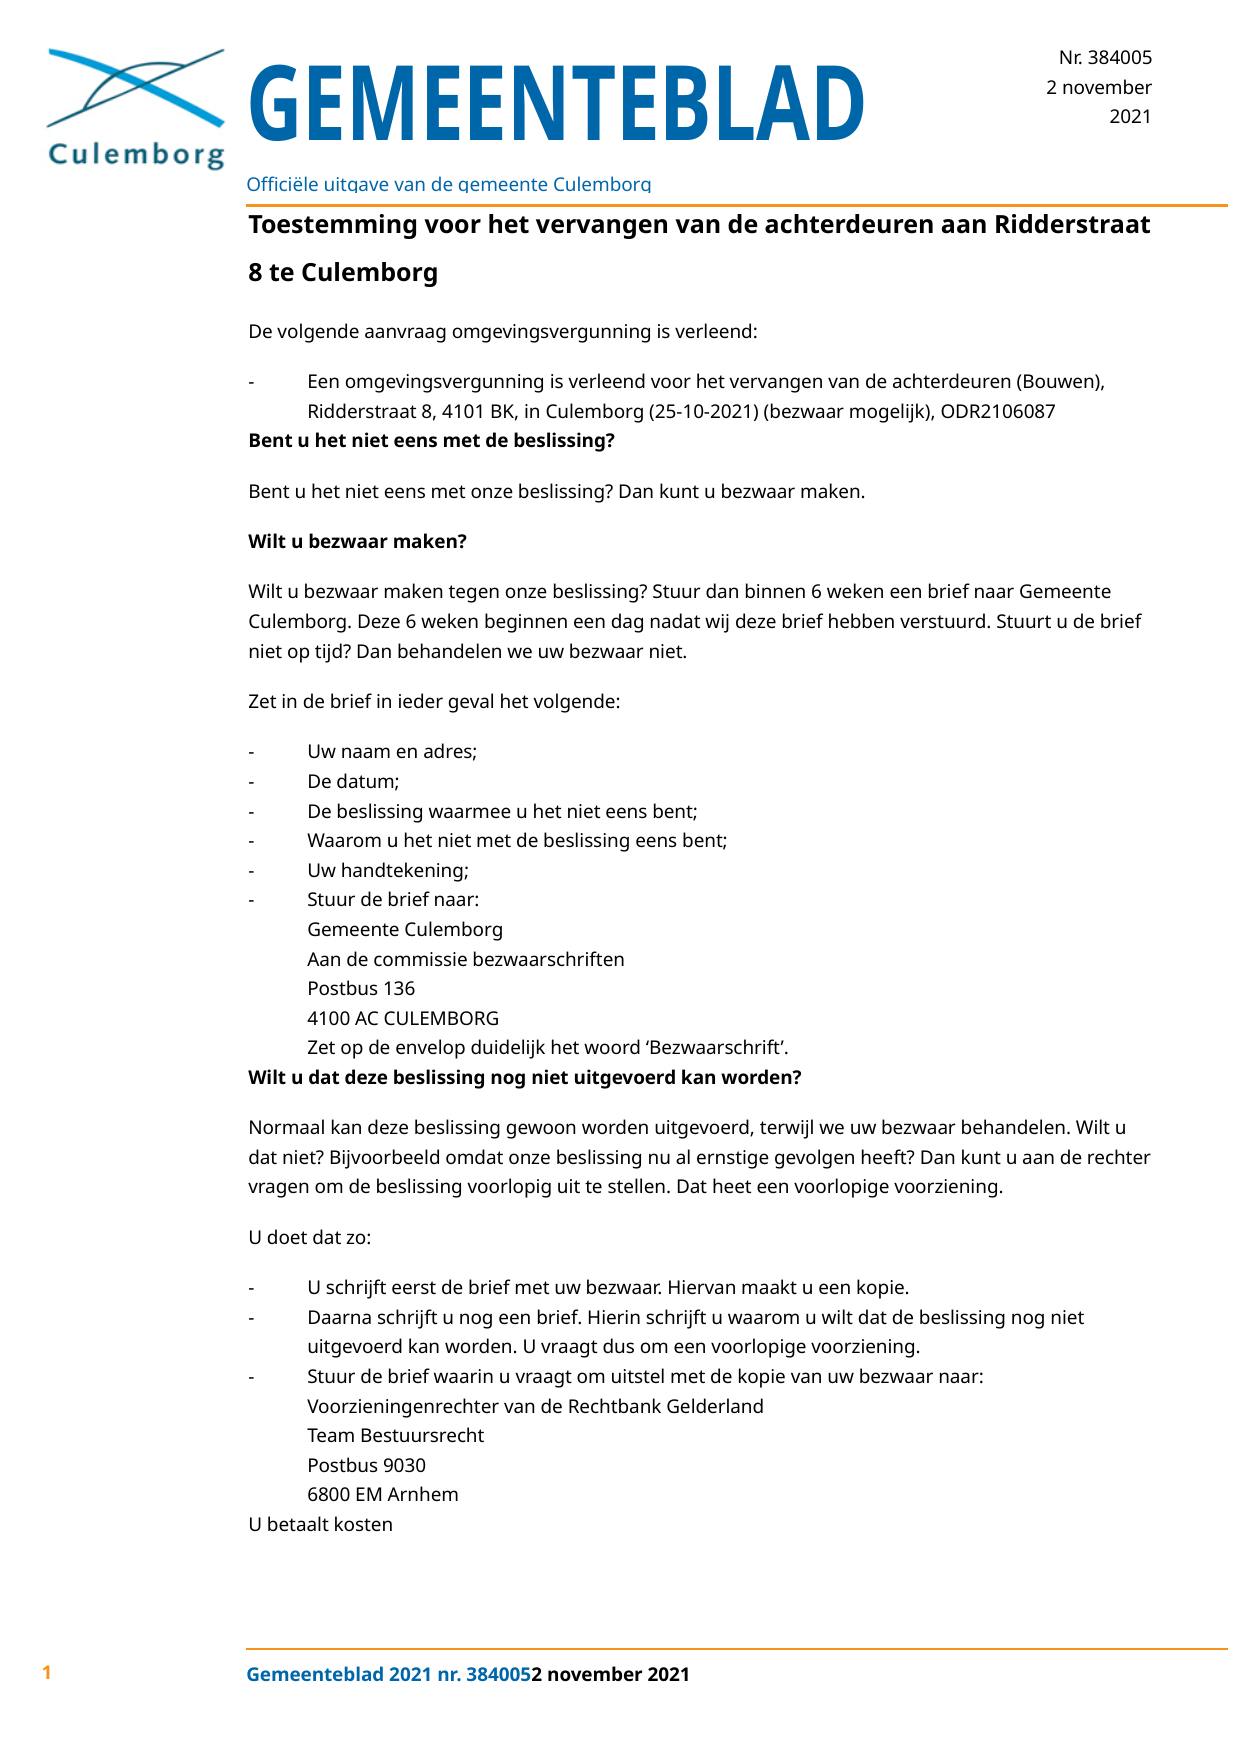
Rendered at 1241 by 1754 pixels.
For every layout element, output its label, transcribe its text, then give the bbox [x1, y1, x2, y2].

text Bent u het niet eens met de beslissing? [248, 427, 1152, 453]
text Toestemming voor het vervangen van de achterdeuren aan Ridderstraat 8 te Culemborg [248, 207, 1152, 288]
list Waarom u het niet met de beslissing eens bent; [248, 827, 1152, 853]
list 6800 EM Arnhem [248, 1482, 1152, 1507]
text U doet dat zo: [248, 1224, 1152, 1250]
text Wilt u bezwaar maken tegen onze beslissing? Stuur dan binnen 6 weken een brief naar Gemeente Culemborg. Deze 6 weken beginnen een dag nadat wij deze brief hebben verstuurd. Stuurt u de brief niet op tijd? Dan behandelen we uw bezwaar niet. [248, 579, 1152, 664]
text Normaal kan deze beslissing gewoon worden uitgevoerd, terwijl we uw bezwaar behandelen. Wilt u dat niet? Bijvoorbeeld omdat onze beslissing nu al ernstige gevolgen heeft? Dan kunt u aan de rechter vragen om de beslissing voorlopig uit te stellen. Dat heet een voorlopige voorziening. [248, 1114, 1152, 1199]
list Postbus 9030 [248, 1452, 1152, 1478]
list Stuur de brief waarin u vraagt om uitstel met de kopie van uw bezwaar naar: [248, 1363, 1152, 1389]
list Postbus 136 [248, 975, 1152, 1001]
list Team Bestuursrecht [248, 1422, 1152, 1448]
text De volgende aanvraag omgevingsvergunning is verleend: [248, 318, 1152, 344]
text Wilt u dat deze beslissing nog niet uitgevoerd kan worden? [248, 1064, 1152, 1090]
list Voorzieningenrechter van de Rechtbank Gelderland [248, 1393, 1152, 1419]
list Stuur de brief naar: [248, 887, 1152, 912]
list Aan de commissie bezwaarschriften [248, 946, 1152, 972]
list Daarna schrijft u nog een brief. Hierin schrijft u waarom u wilt dat de beslissing nog niet uitgevoerd kan worden. U vraagt dus om een voorlopige voorziening. [248, 1304, 1152, 1359]
text Zet in de brief in ieder geval het volgende: [248, 688, 1152, 714]
picture [41, 47, 231, 172]
list De beslissing waarmee u het niet eens bent; [248, 798, 1152, 824]
list 4100 AC CULEMBORG [248, 1005, 1152, 1031]
list Uw naam en adres; [248, 739, 1152, 764]
list Een omgevingsvergunning is verleend voor het vervangen van de achterdeuren (Bouwen), Ridderstraat 8, 4101 BK, in Culemborg (25-10-2021) (bezwaar mogelijk), ODR2106087 [248, 368, 1152, 424]
list Zet op de envelop duidelijk het woord ‘Bezwaarschrift’. [248, 1034, 1152, 1060]
list De datum; [248, 768, 1152, 794]
list Uw handtekening; [248, 857, 1152, 883]
text Bent u het niet eens met onze beslissing? Dan kunt u bezwaar maken. [248, 478, 1152, 504]
list U schrijft eerst de brief met uw bezwaar. Hiervan maakt u een kopie. [248, 1274, 1152, 1300]
text U betaalt kosten [248, 1511, 1152, 1537]
list Gemeente Culemborg [248, 916, 1152, 942]
text Wilt u bezwaar maken? [248, 528, 1152, 554]
